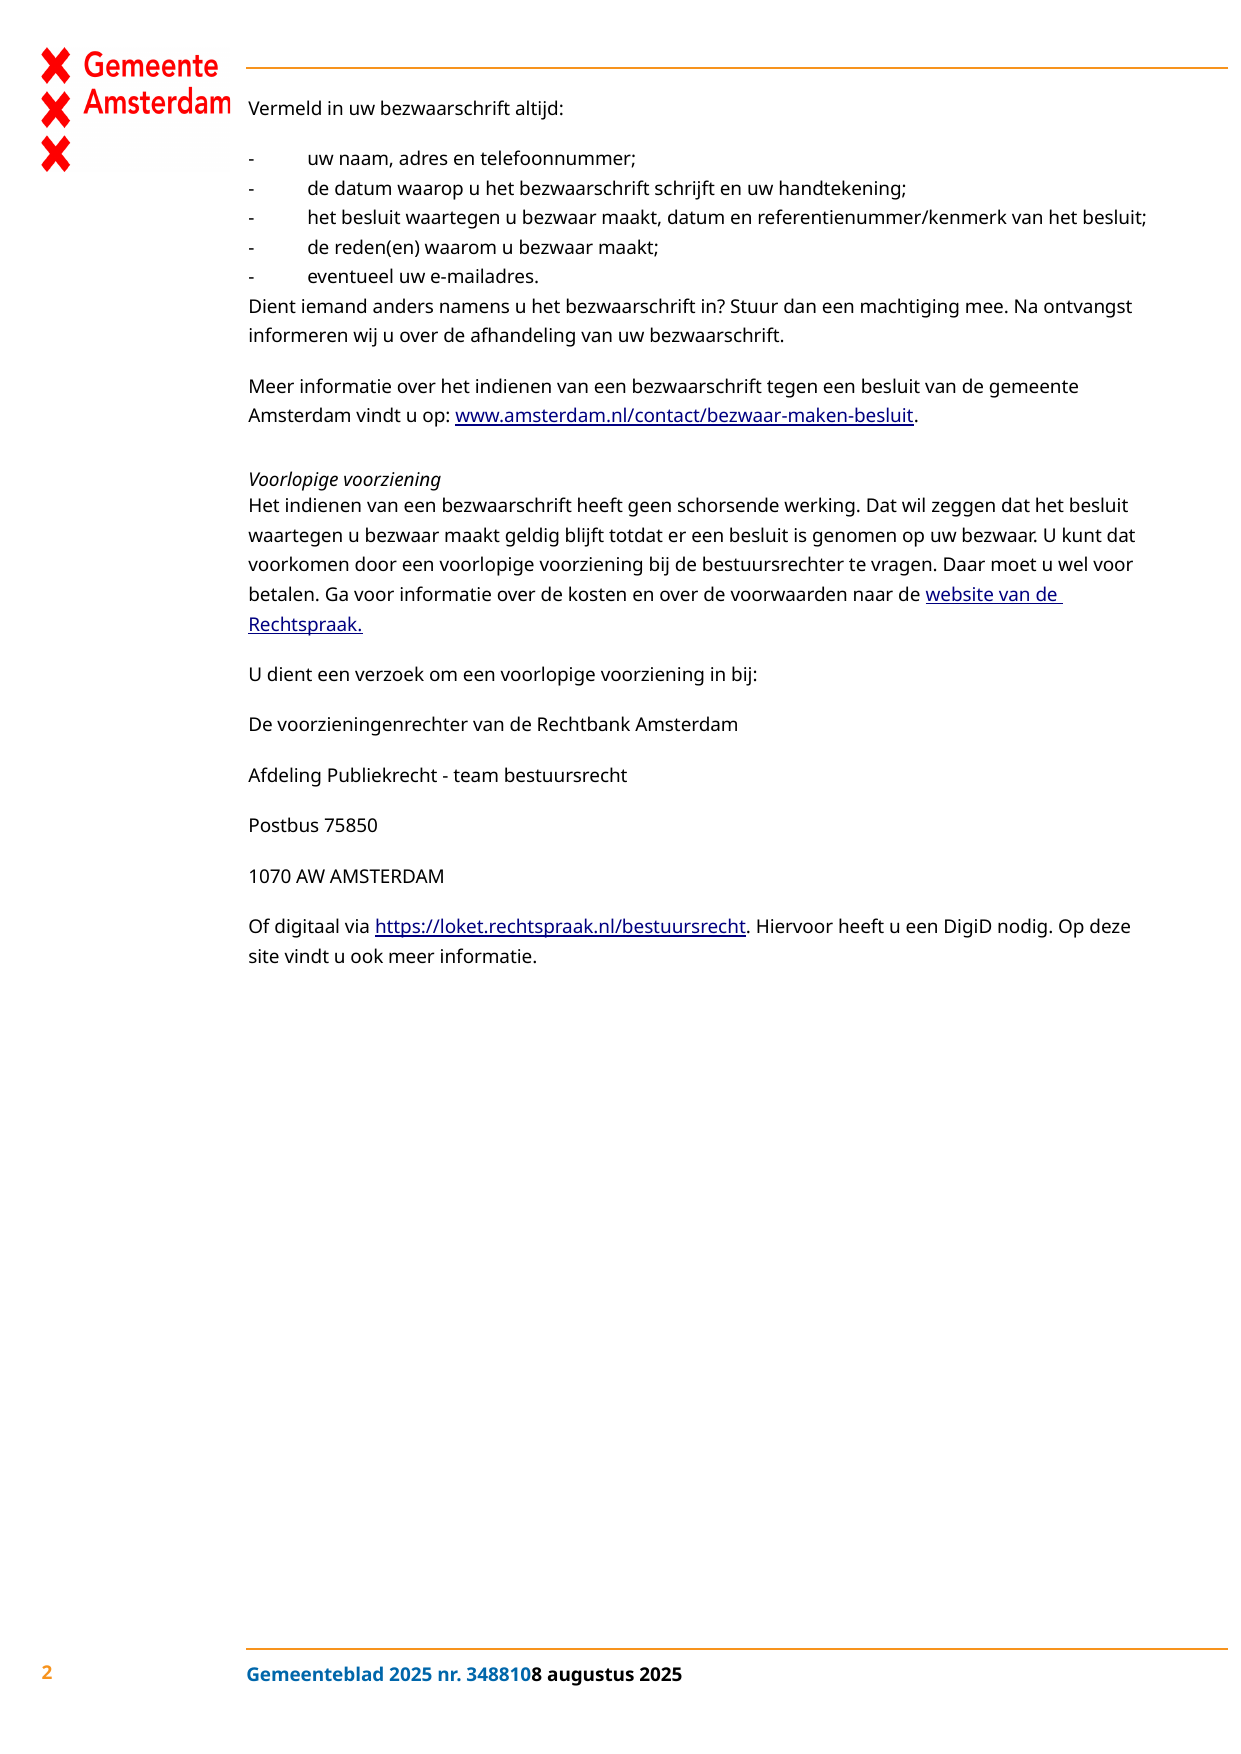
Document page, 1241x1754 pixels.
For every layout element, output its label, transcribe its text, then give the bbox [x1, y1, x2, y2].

list het besluit waartegen u bezwaar maakt, datum en referentienummer/kenmerk van het besluit; [248, 204, 1152, 230]
list eventueel uw e-mailadres. [248, 263, 1152, 289]
text Het indienen van een bezwaarschrift heeft geen schorsende werking. Dat wil zeggen dat het besluit waartegen u bezwaar maakt geldig blijft totdat er een besluit is genomen op uw bezwaar. U kunt dat voorkomen door een voorlopige voorziening bij de bestuursrechter te vragen. Daar moet u wel voor betalen. Ga voor informatie over de kosten en over de voorwaarden naar de website van de Rechtspraak. [248, 492, 1152, 636]
text Vermeld in uw bezwaarschrift altijd: [248, 95, 1152, 121]
list uw naam, adres en telefoonnummer; [248, 145, 1152, 171]
text Of digitaal via https://loket.rechtspraak.nl/bestuursrecht. Hiervoor heeft u een DigiD nodig. Op deze site vindt u ook meer informatie. [248, 913, 1152, 968]
text Voorlopige voorziening [248, 467, 1152, 492]
text De voorzieningenrechter van de Rechtbank Amsterdam [248, 712, 1152, 737]
text 1070 AW AMSTERDAM [248, 863, 1152, 888]
text Meer informatie over het indienen van een bezwaarschrift tegen een besluit van de gemeente Amsterdam vindt u op: www.amsterdam.nl/contact/bezwaar-maken-besluit. [248, 373, 1152, 428]
list de datum waarop u het bezwaarschrift schrijft en uw handtekening; [248, 175, 1152, 201]
list de reden(en) waarom u bezwaar maakt; [248, 234, 1152, 260]
text Dient iemand anders namens u het bezwaarschrift in? Stuur dan een machtiging mee. Na ontvangst informeren wij u over de afhandeling van uw bezwaarschrift. [248, 293, 1152, 348]
text Afdeling Publiekrecht - team bestuursrecht [248, 762, 1152, 788]
text Postbus 75850 [248, 812, 1152, 838]
picture [41, 47, 231, 172]
text U dient een verzoek om een voorlopige voorziening in bij: [248, 661, 1152, 687]
